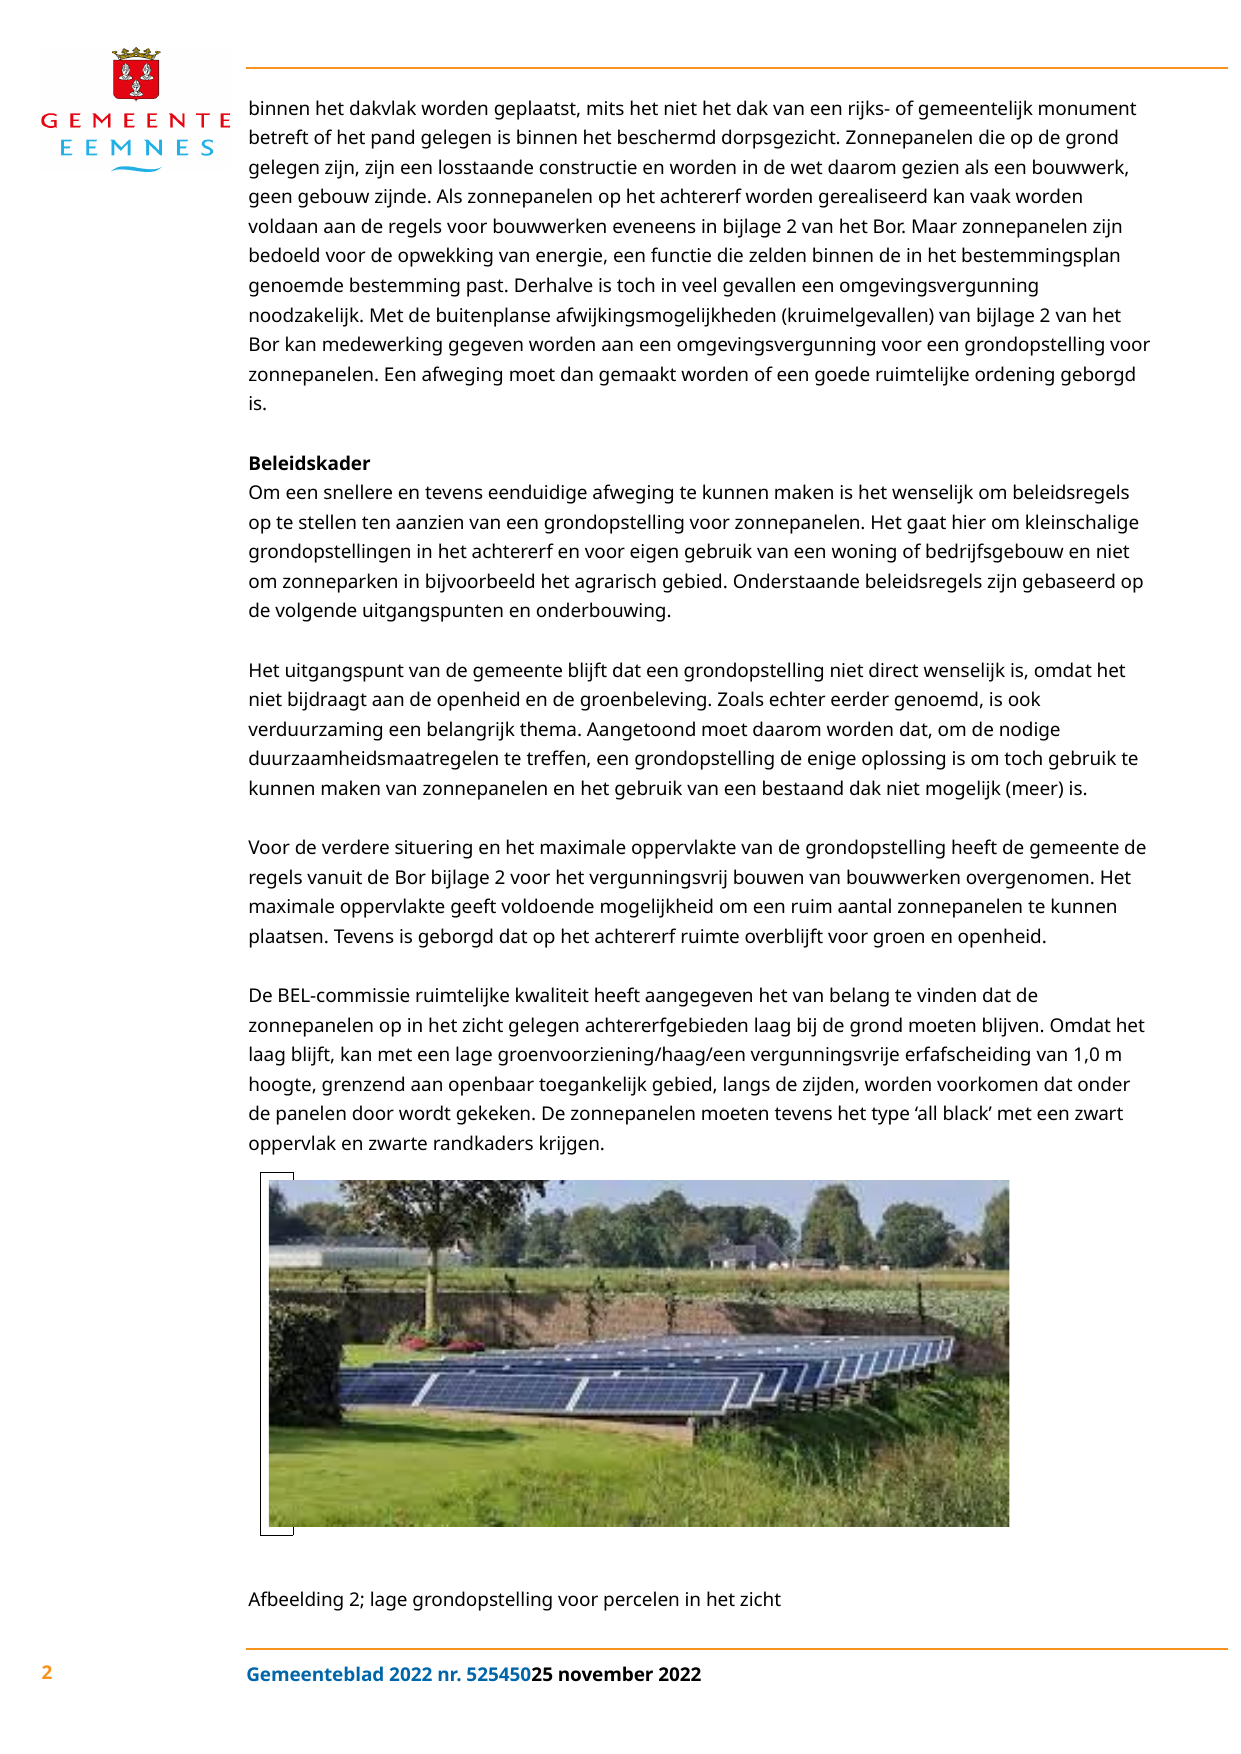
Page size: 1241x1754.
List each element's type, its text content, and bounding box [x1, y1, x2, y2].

text binnen het dakvlak worden geplaatst, mits het niet het dak van een rijks- of gemeentelijk monument betreft of het pand gelegen is binnen het beschermd dorpsgezicht. Zonnepanelen die op de grond gelegen zijn, zijn een losstaande constructie en worden in de wet daarom gezien als een bouwwerk, geen gebouw zijnde. Als zonnepanelen op het achtererf worden gerealiseerd kan vaak worden voldaan aan de regels voor bouwwerken eveneens in bijlage 2 van het Bor. Maar zonnepanelen zijn bedoeld voor de opwekking van energie, een functie die zelden binnen de in het bestemmingsplan genoemde bestemming past. Derhalve is toch in veel gevallen een omgevingsvergunning noodzakelijk. Met de buitenplanse afwijkingsmogelijkheden (kruimelgevallen) van bijlage 2 van het Bor kan medewerking gegeven worden aan een omgevingsvergunning voor een grondopstelling voor zonnepanelen. Een afweging moet dan gemaakt worden of een goede ruimtelijke ordening geborgd is. [248, 95, 1152, 416]
text Beleidskader [248, 450, 1152, 476]
text Het uitgangspunt van de gemeente blijft dat een grondopstelling niet direct wenselijk is, omdat het niet bijdraagt aan de openheid en de groenbeleving. Zoals echter eerder genoemd, is ook verduurzaming een belangrijk thema. Aangetoond moet daarom worden dat, om de nodige duurzaamheidsmaatregelen te treffen, een grondopstelling de enige oplossing is om toch gebruik te kunnen maken van zonnepanelen en het gebruik van een bestaand dak niet mogelijk (meer) is. [248, 657, 1152, 801]
picture [41, 47, 231, 172]
text Afbeelding 2; lage grondopstelling voor percelen in het zicht [248, 1586, 1152, 1612]
text De BEL-commissie ruimtelijke kwaliteit heeft aangegeven het van belang te vinden dat de zonnepanelen op in het zicht gelegen achtererfgebieden laag bij de grond moeten blijven. Omdat het laag blijft, kan met een lage groenvoorziening/haag/een vergunningsvrije erfafscheiding van 1,0 m hoogte, grenzend aan openbaar toegankelijk gebied, langs de zijden, worden voorkomen dat onder de panelen door wordt gekeken. De zonnepanelen moeten tevens het type ‘all black’ met een zwart oppervlak en zwarte randkaders krijgen. [248, 982, 1152, 1156]
picture [268, 1180, 1010, 1527]
text Voor de verdere situering en het maximale oppervlakte van de grondopstelling heeft de gemeente de regels vanuit de Bor bijlage 2 voor het vergunningsvrij bouwen van bouwwerken overgenomen. Het maximale oppervlakte geeft voldoende mogelijkheid om een ruim aantal zonnepanelen te kunnen plaatsen. Tevens is geborgd dat op het achtererf ruimte overblijft voor groen en openheid. [248, 834, 1152, 949]
text Om een snellere en tevens eenduidige afweging te kunnen maken is het wenselijk om beleidsregels op te stellen ten aanzien van een grondopstelling voor zonnepanelen. Het gaat hier om kleinschalige grondopstellingen in het achtererf en voor eigen gebruik van een woning of bedrijfsgebouw en niet om zonneparken in bijvoorbeeld het agrarisch gebied. Onderstaande beleidsregels zijn gebaseerd op de volgende uitgangspunten en onderbouwing. [248, 479, 1152, 623]
